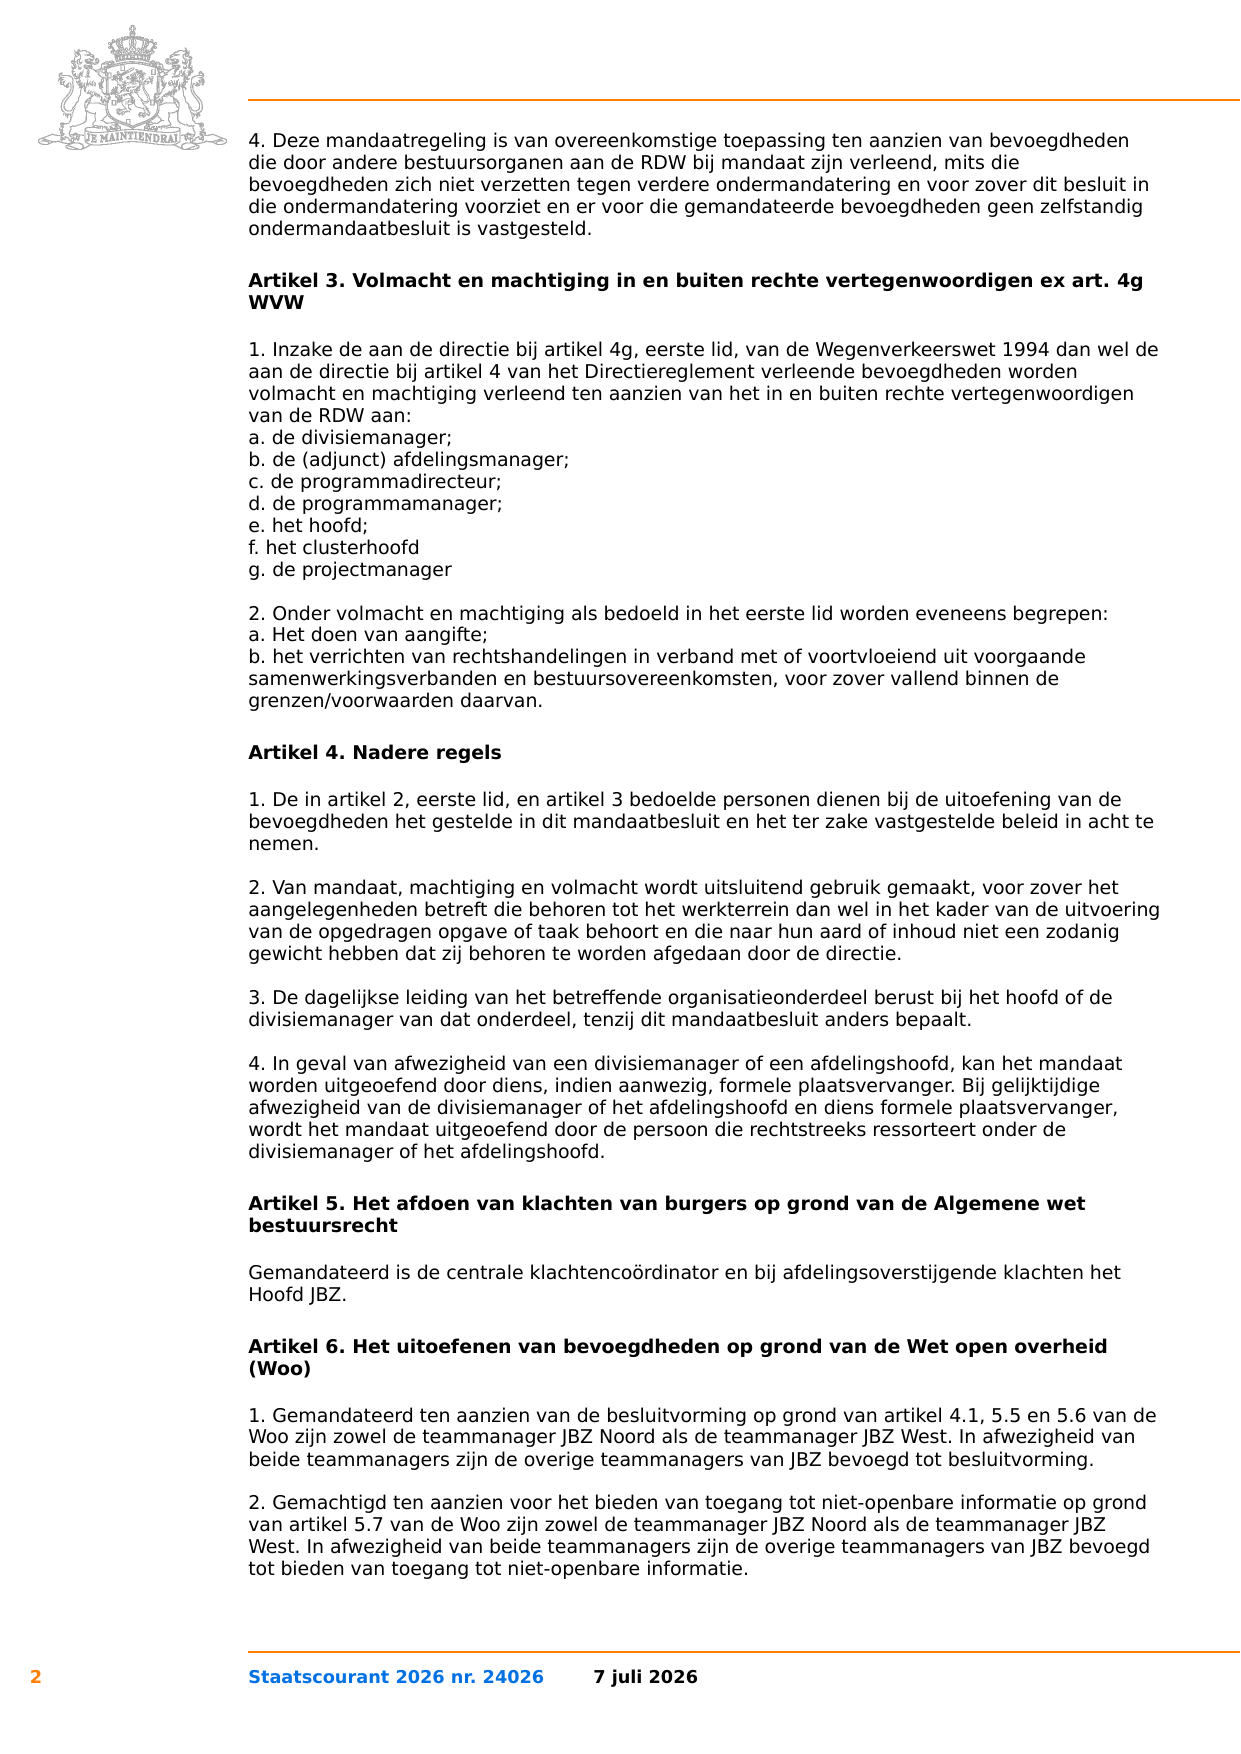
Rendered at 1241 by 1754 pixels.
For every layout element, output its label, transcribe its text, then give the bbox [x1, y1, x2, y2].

text 2. Onder volmacht en machtiging als bedoeld in het eerste lid worden eveneens begrepen: [248, 602, 1163, 624]
text 2. Gemachtigd ten aanzien voor het bieden van toegang tot niet-openbare informatie op grond van artikel 5.7 van de Woo zijn zowel de teammanager JBZ Noord als de teammanager JBZ West. In afwezigheid van beide teammanagers zijn de overige teammanagers van JBZ bevoegd tot bieden van toegang tot niet-openbare informatie. [248, 1492, 1163, 1580]
text 4. In geval van afwezigheid van een divisiemanager of een afdelingshoofd, kan het mandaat worden uitgeoefend door diens, indien aanwezig, formele plaatsvervanger. Bij gelijktijdige afwezigheid van de divisiemanager of het afdelingshoofd en diens formele plaatsvervanger, wordt het mandaat uitgeoefend door de persoon die rechtstreeks ressorteert onder de divisiemanager of het afdelingshoofd. [248, 1053, 1163, 1163]
subtitle Artikel 6. Het uitoefenen van bevoegdheden op grond van de Wet open overheid (Woo) [248, 1336, 1163, 1379]
picture [38, 25, 227, 150]
text 4. Deze mandaatregeling is van overeenkomstige toepassing ten aanzien van bevoegdheden die door andere bestuursorganen aan de RDW bij mandaat zijn verleend, mits die bevoegdheden zich niet verzetten tegen verdere ondermandatering en voor zover dit besluit in die ondermandatering voorziet en er voor die gemandateerde bevoegdheden geen zelfstandig ondermandaatbesluit is vastgesteld. [248, 130, 1163, 240]
text 2. Van mandaat, machtiging en volmacht wordt uitsluitend gebruik gemaakt, voor zover het aangelegenheden betreft die behoren tot het werkterrein dan wel in het kader van de uitvoering van de opgedragen opgave of taak behoort en die naar hun aard of inhoud niet een zodanig gewicht hebben dat zij behoren te worden afgedaan door de directie. [248, 877, 1163, 965]
text a. Het doen van aangifte; [248, 624, 1163, 646]
text a. de divisiemanager; [248, 427, 1163, 449]
text b. de (adjunct) afdelingsmanager; [248, 449, 1163, 471]
subtitle Artikel 4. Nadere regels [248, 742, 1163, 764]
text g. de projectmanager [248, 558, 1163, 581]
subtitle Artikel 3. Volmacht en machtiging in en buiten rechte vertegenwoordigen ex art. 4g WVW [248, 270, 1163, 314]
text f. het clusterhoofd [248, 537, 1163, 558]
text 3. De dagelijkse leiding van het betreffende organisatieonderdeel berust bij het hoofd of de divisiemanager van dat onderdeel, tenzij dit mandaatbesluit anders bepaalt. [248, 987, 1163, 1031]
text Gemandateerd is de centrale klachtencoördinator en bij afdelingsoverstijgende klachten het Hoofd JBZ. [248, 1262, 1163, 1306]
subtitle Artikel 5. Het afdoen van klachten van burgers op grond van de Algemene wet bestuursrecht [248, 1193, 1163, 1237]
text e. het hoofd; [248, 514, 1163, 537]
text 1. De in artikel 2, eerste lid, en artikel 3 bedoelde personen dienen bij de uitoefening van de bevoegdheden het gestelde in dit mandaatbesluit en het ter zake vastgestelde beleid in acht te nemen. [248, 789, 1163, 855]
text 1. Gemandateerd ten aanzien van de besluitvorming op grond van artikel 4.1, 5.5 en 5.6 van de Woo zijn zowel de teammanager JBZ Noord als de teammanager JBZ West. In afwezigheid van beide teammanagers zijn de overige teammanagers van JBZ bevoegd tot besluitvorming. [248, 1404, 1163, 1470]
text c. de programmadirecteur; [248, 471, 1163, 493]
text b. het verrichten van rechtshandelingen in verband met of voortvloeiend uit voorgaande samenwerkingsverbanden en bestuursovereenkomsten, voor zover vallend binnen de grenzen/voorwaarden daarvan. [248, 646, 1163, 712]
text d. de programmamanager; [248, 493, 1163, 514]
text 1. Inzake de aan de directie bij artikel 4g, eerste lid, van de Wegenverkeerswet 1994 dan wel de aan de directie bij artikel 4 van het Directiereglement verleende bevoegdheden worden volmacht en machtiging verleend ten aanzien van het in en buiten rechte vertegenwoordigen van de RDW aan: [248, 339, 1163, 427]
